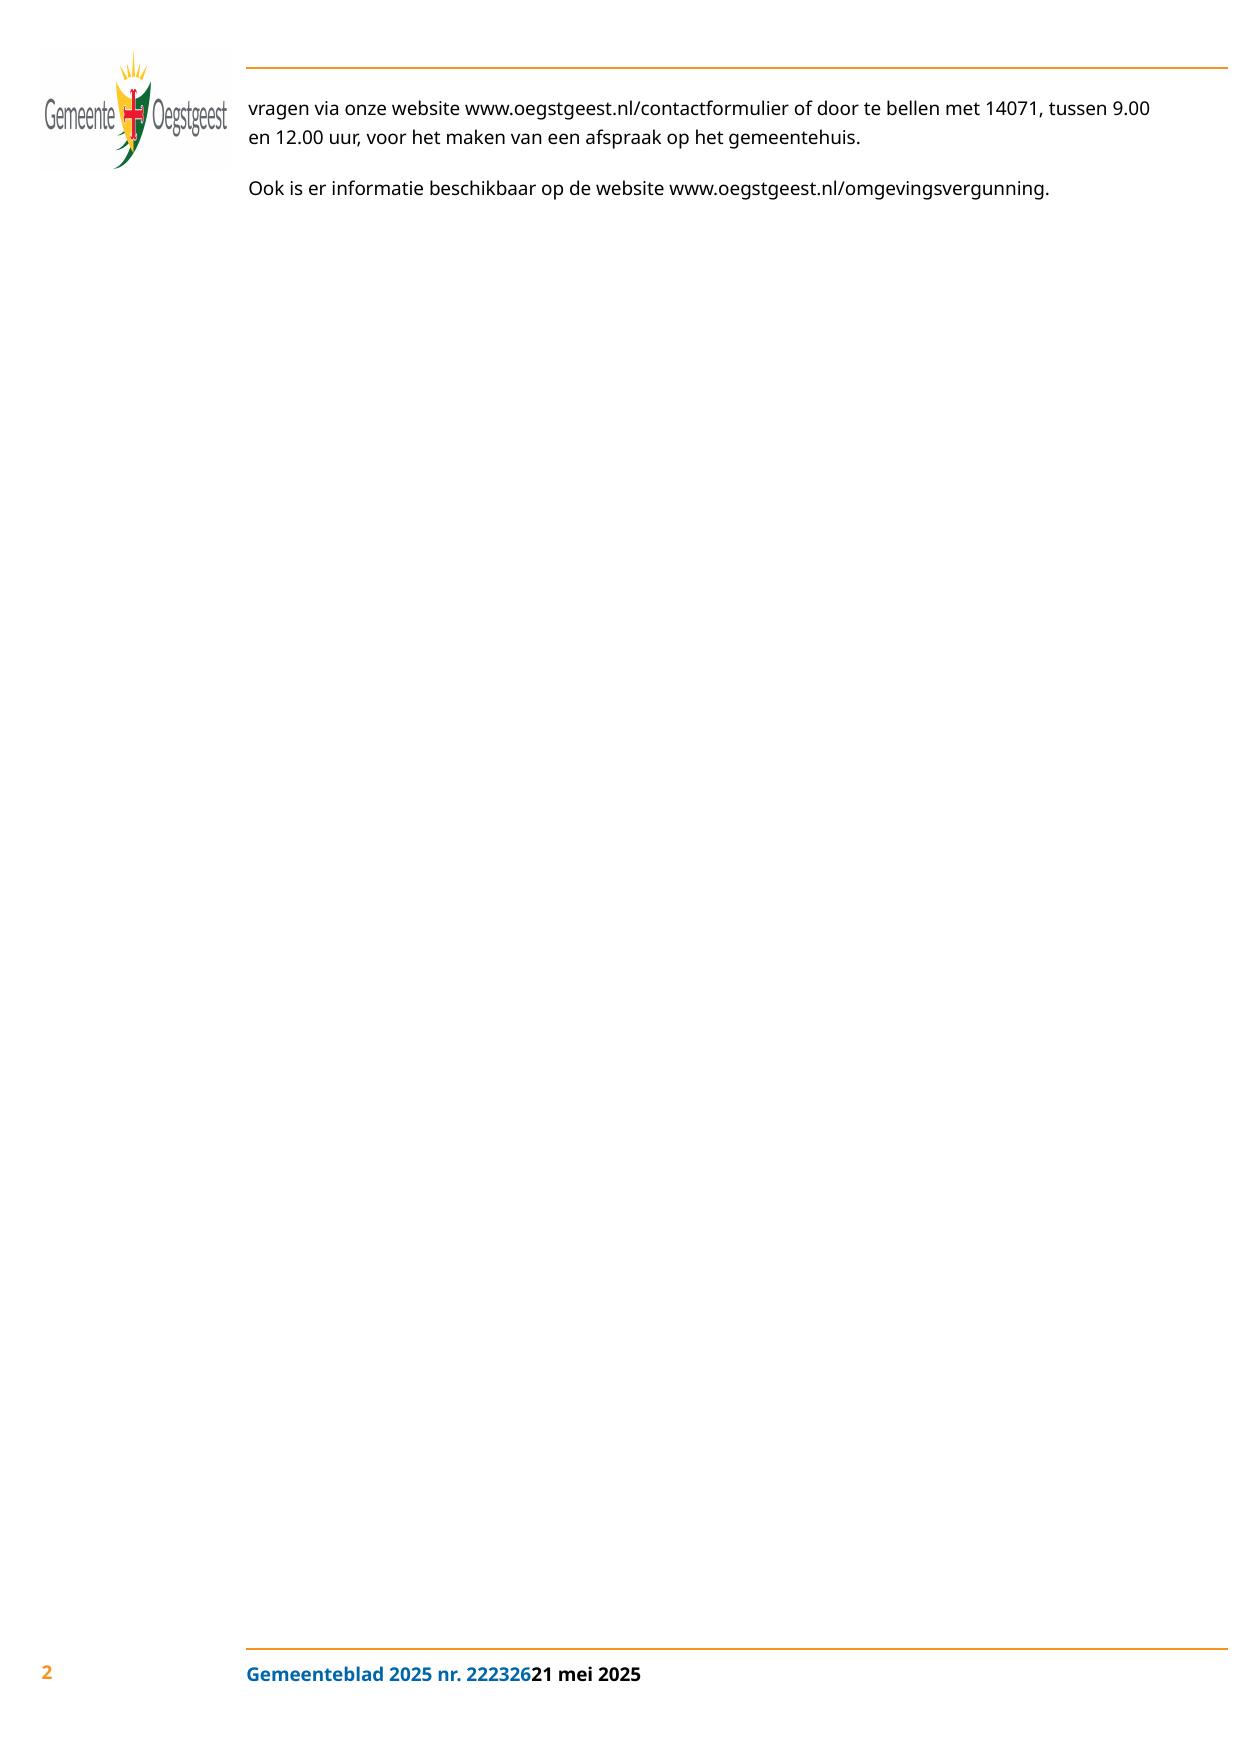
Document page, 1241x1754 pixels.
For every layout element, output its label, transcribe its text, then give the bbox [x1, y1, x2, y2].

picture [41, 47, 231, 172]
text vragen via onze website www.oegstgeest.nl/contactformulier of door te bellen met 14071, tussen 9.00 en 12.00 uur, voor het maken van een afspraak op het gemeentehuis. [248, 95, 1152, 150]
text Ook is er informatie beschikbaar op de website www.oegstgeest.nl/omgevingsvergunning. [248, 175, 1152, 201]
